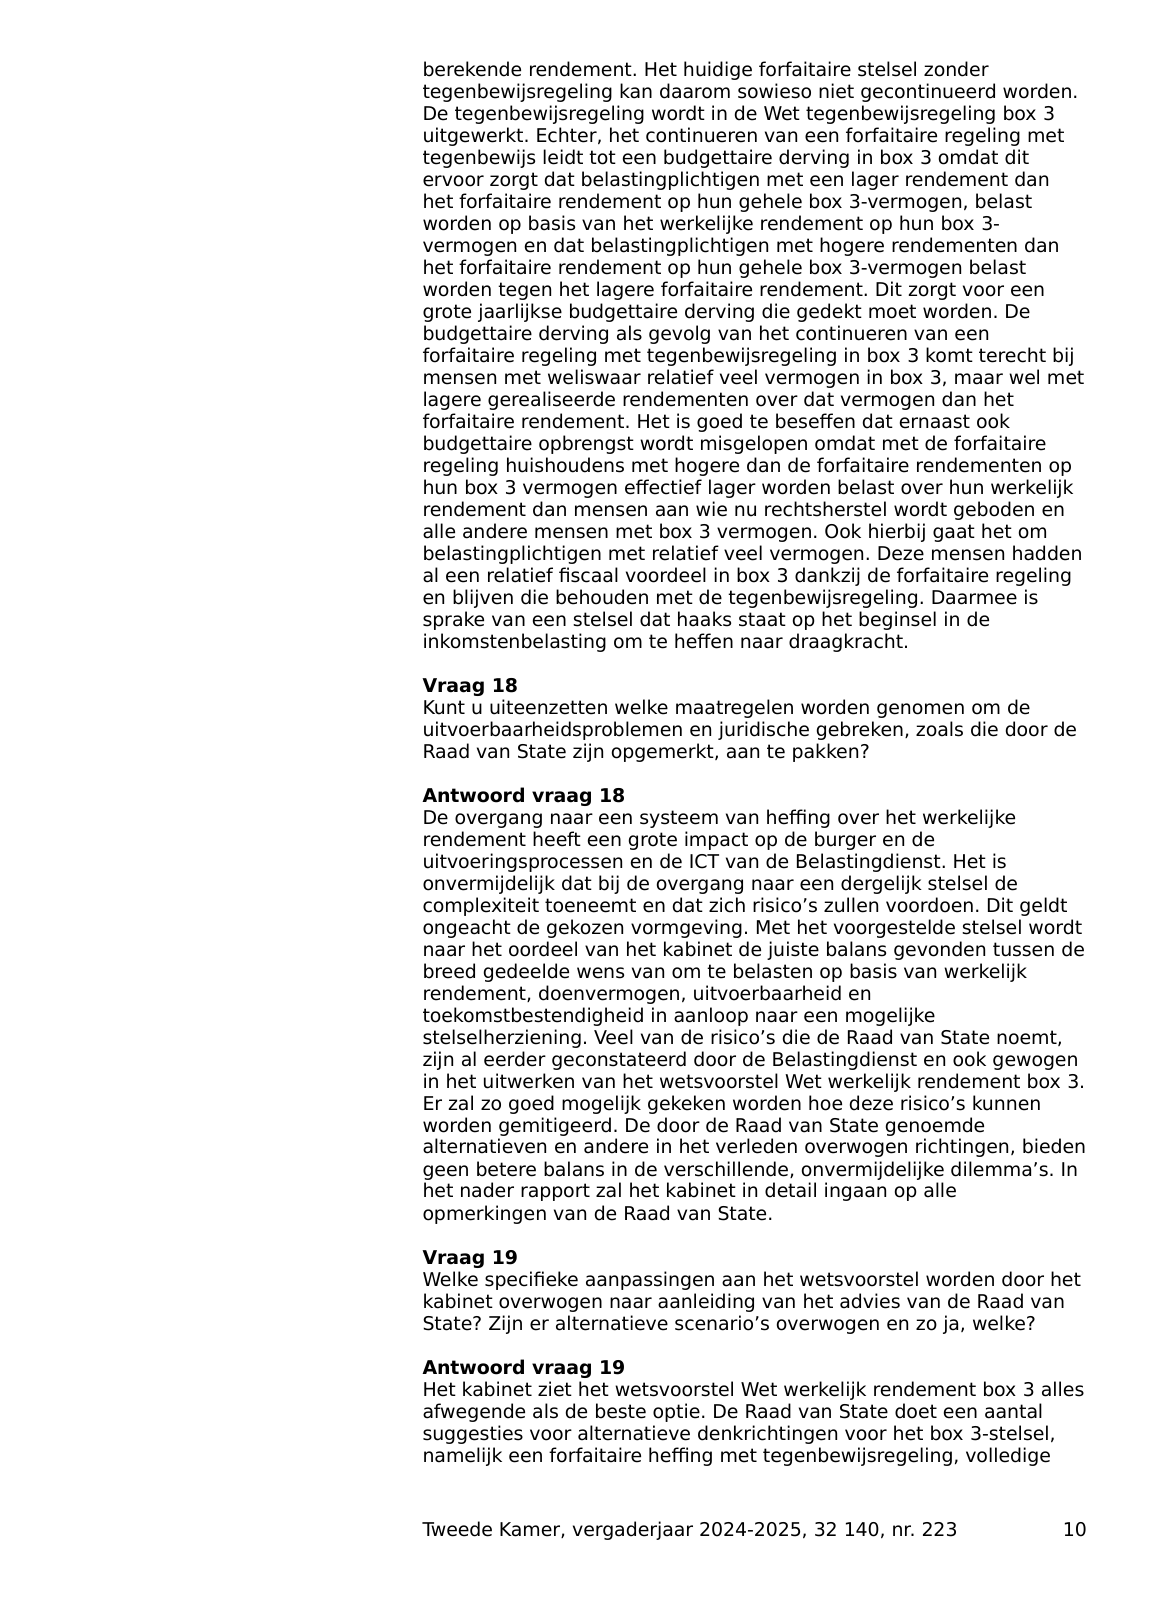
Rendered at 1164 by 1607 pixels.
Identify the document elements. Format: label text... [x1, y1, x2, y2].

text Kunt u uiteenzetten welke maatregelen worden genomen om de uitvoerbaarheidsproblemen en juridische gebreken, zoals die door de Raad van State zijn opgemerkt, aan te pakken? [422, 697, 1087, 763]
text Antwoord vraag 19 [422, 1357, 1087, 1379]
text Vraag 19 [422, 1247, 1087, 1268]
text berekende rendement. Het huidige forfaitaire stelsel zonder tegenbewijsregeling kan daarom sowieso niet gecontinueerd worden. De tegenbewijsregeling wordt in de Wet tegenbewijsregeling box 3 uitgewerkt. Echter, het continueren van een forfaitaire regeling met tegenbewijs leidt tot een budgettaire derving in box 3 omdat dit ervoor zorgt dat belastingplichtigen met een lager rendement dan het forfaitaire rendement op hun gehele box 3-vermogen, belast worden op basis van het werkelijke rendement op hun box 3-vermogen en dat belastingplichtigen met hogere rendementen dan het forfaitaire rendement op hun gehele box 3-vermogen belast worden tegen het lagere forfaitaire rendement. Dit zorgt voor een grote jaarlijkse budgettaire derving die gedekt moet worden. De budgettaire derving als gevolg van het continueren van een forfaitaire regeling met tegenbewijsregeling in box 3 komt terecht bij mensen met weliswaar relatief veel vermogen in box 3, maar wel met lagere gerealiseerde rendementen over dat vermogen dan het forfaitaire rendement. Het is goed te beseffen dat ernaast ook budgettaire opbrengst wordt misgelopen omdat met de forfaitaire regeling huishoudens met hogere dan de forfaitaire rendementen op hun box 3 vermogen effectief lager worden belast over hun werkelijk rendement dan mensen aan wie nu rechtsherstel wordt geboden en alle andere mensen met box 3 vermogen. Ook hierbij gaat het om belastingplichtigen met relatief veel vermogen. Deze mensen hadden al een relatief fiscaal voordeel in box 3 dankzij de forfaitaire regeling en blijven die behouden met de tegenbewijsregeling. Daarmee is sprake van een stelsel dat haaks staat op het beginsel in de inkomstenbelasting om te heffen naar draagkracht. [422, 59, 1087, 652]
text Het kabinet ziet het wetsvoorstel Wet werkelijk rendement box 3 alles afwegende als de beste optie. De Raad van State doet een aantal suggesties voor alternatieve denkrichtingen voor het box 3-stelsel, namelijk een forfaitaire heffing met tegenbewijsregeling, volledige [422, 1379, 1087, 1467]
text De overgang naar een systeem van heffing over het werkelijke rendement heeft een grote impact op de burger en de uitvoeringsprocessen en de ICT van de Belastingdienst. Het is onvermijdelijk dat bij de overgang naar een dergelijk stelsel de complexiteit toeneemt en dat zich risico’s zullen voordoen. Dit geldt ongeacht de gekozen vormgeving. Met het voorgestelde stelsel wordt naar het oordeel van het kabinet de juiste balans gevonden tussen de breed gedeelde wens van om te belasten op basis van werkelijk rendement, doenvermogen, uitvoerbaarheid en toekomstbestendigheid in aanloop naar een mogelijke stelselherziening. Veel van de risico’s die de Raad van State noemt, zijn al eerder geconstateerd door de Belastingdienst en ook gewogen in het uitwerken van het wetsvoorstel Wet werkelijk rendement box 3. Er zal zo goed mogelijk gekeken worden hoe deze risico’s kunnen worden gemitigeerd. De door de Raad van State genoemde alternatieven en andere in het verleden overwogen richtingen, bieden geen betere balans in de verschillende, onvermijdelijke dilemma’s. In het nader rapport zal het kabinet in detail ingaan op alle opmerkingen van de Raad van State. [422, 807, 1087, 1224]
text Vraag 18 [422, 675, 1087, 697]
text Antwoord vraag 18 [422, 785, 1087, 807]
text Welke specifieke aanpassingen aan het wetsvoorstel worden door het kabinet overwogen naar aanleiding van het advies van de Raad van State? Zijn er alternatieve scenario’s overwogen en zo ja, welke? [422, 1268, 1087, 1334]
